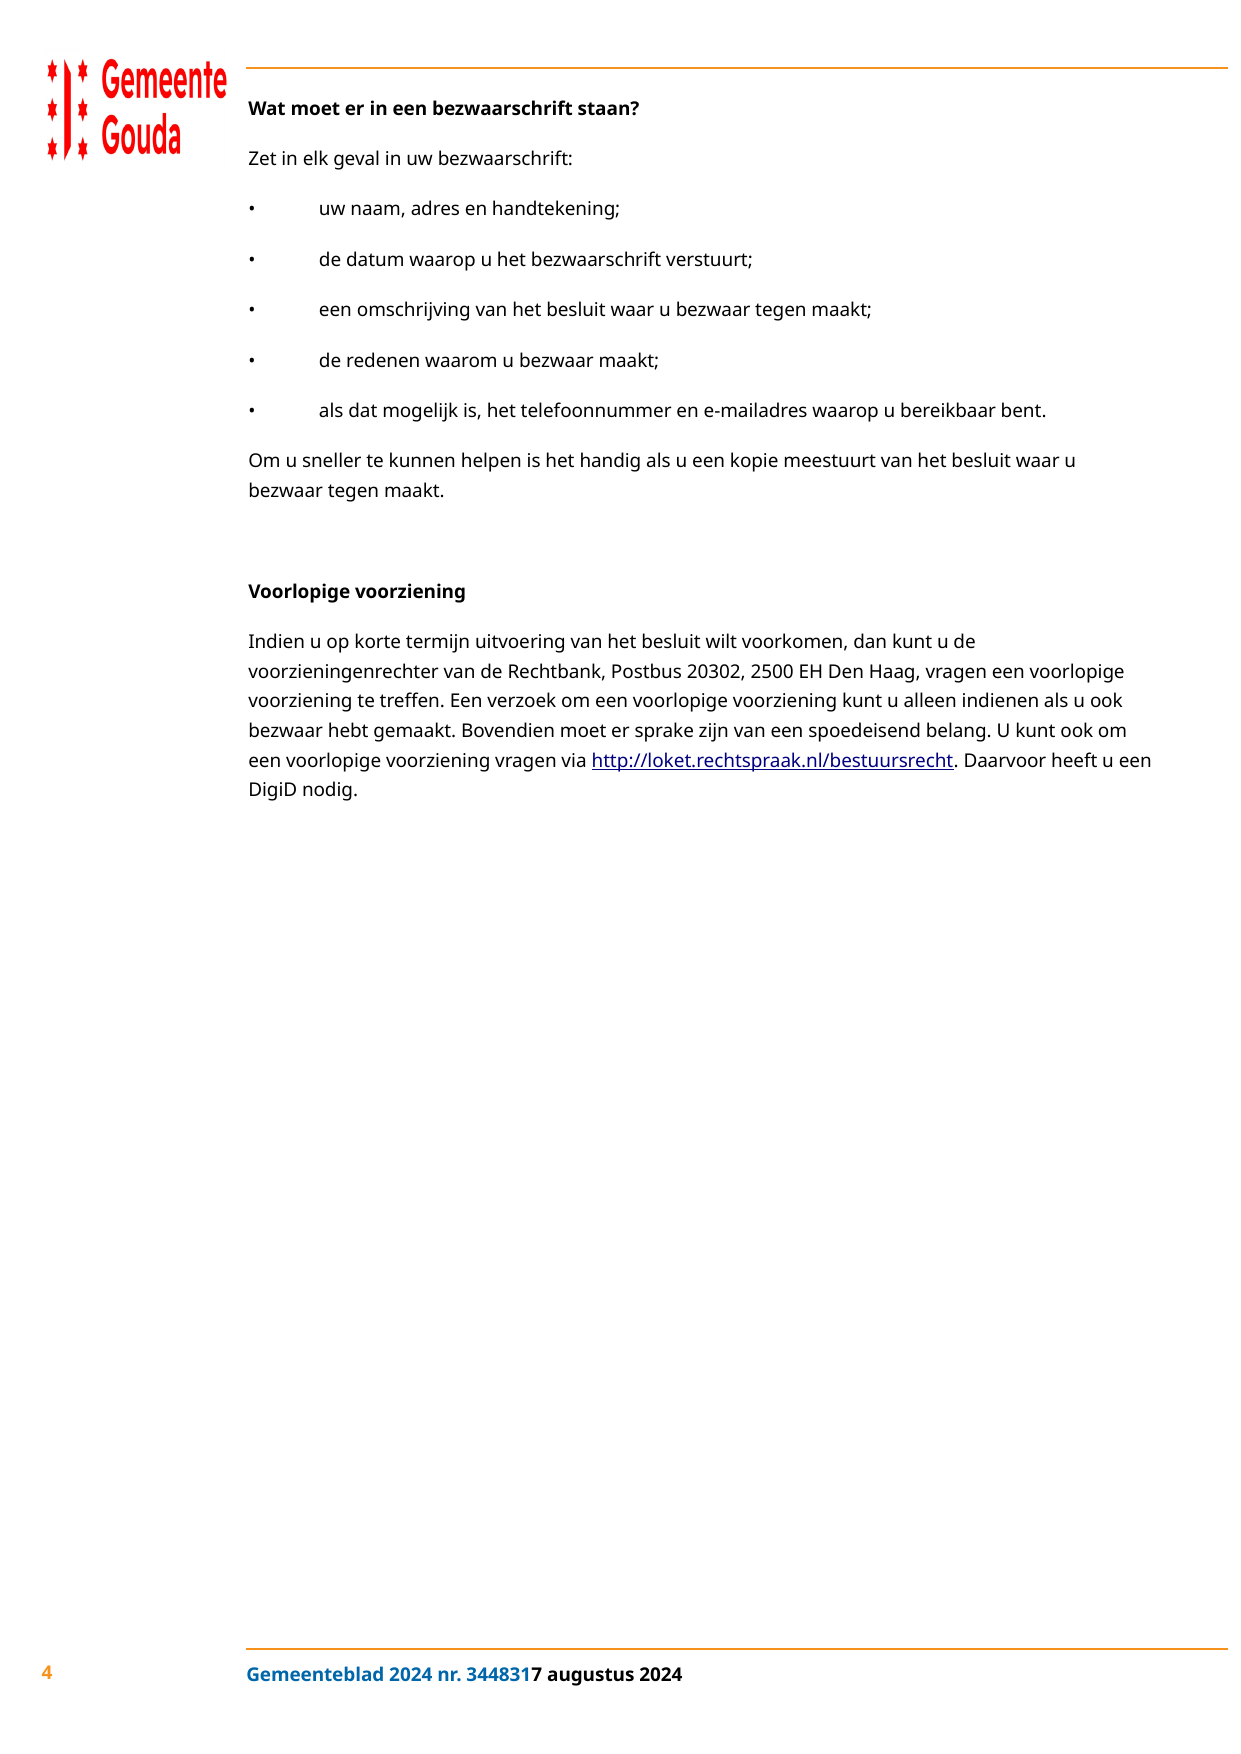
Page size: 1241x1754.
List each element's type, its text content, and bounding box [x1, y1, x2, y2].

text • als dat mogelijk is, het telefoonnummer en e-mailadres waarop u bereikbaar bent. [248, 397, 1152, 423]
text • uw naam, adres en handtekening; [248, 196, 1152, 221]
text Wat moet er in een bezwaarschrift staan? [248, 95, 1152, 121]
picture [41, 47, 231, 172]
text • de redenen waarom u bezwaar maakt; [248, 347, 1152, 373]
text Voorlopige voorziening [248, 578, 1152, 604]
text Zet in elk geval in uw bezwaarschrift: [248, 145, 1152, 171]
text Indien u op korte termijn uitvoering van het besluit wilt voorkomen, dan kunt u de voorzieningenrechter van de Rechtbank, Postbus 20302, 2500 EH Den Haag, vragen een voorlopige voorziening te treffen. Een verzoek om een voorlopige voorziening kunt u alleen indienen als u ook bezwaar hebt gemaakt. Bovendien moet er sprake zijn van een spoedeisend belang. U kunt ook om een voorlopige voorziening vragen via http://loket.rechtspraak.nl/bestuursrecht. Daarvoor heeft u een DigiD nodig. [248, 628, 1152, 802]
text • de datum waarop u het bezwaarschrift verstuurt; [248, 246, 1152, 272]
text Om u sneller te kunnen helpen is het handig als u een kopie meestuurt van het besluit waar u bezwaar tegen maakt. [248, 448, 1152, 503]
text • een omschrijving van het besluit waar u bezwaar tegen maakt; [248, 296, 1152, 322]
